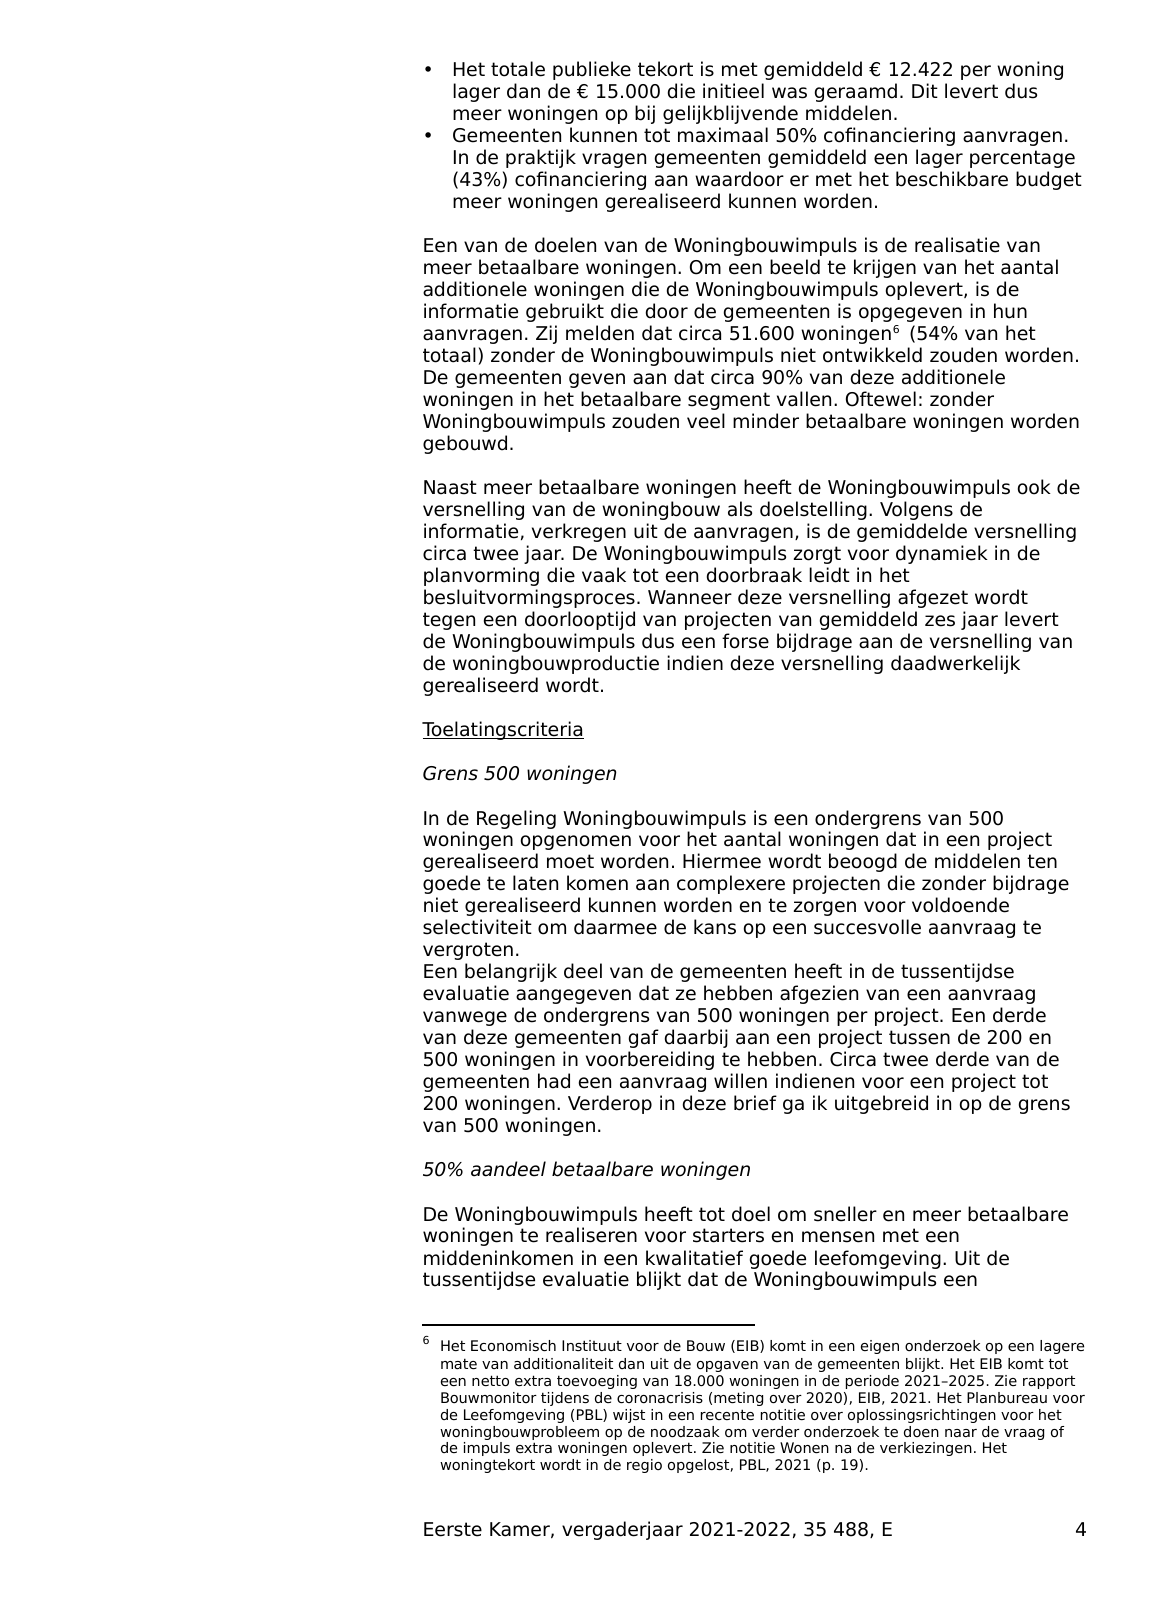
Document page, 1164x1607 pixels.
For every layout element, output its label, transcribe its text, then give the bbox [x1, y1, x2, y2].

text • Gemeenten kunnen tot maximaal 50% cofinanciering aanvragen. In de praktijk vragen gemeenten gemiddeld een lager percentage (43%) cofinanciering aan waardoor er met het beschikbare budget meer woningen gerealiseerd kunnen worden. [422, 125, 1087, 213]
text Naast meer betaalbare woningen heeft de Woningbouwimpuls ook de versnelling van de woningbouw als doelstelling. Volgens de informatie, verkregen uit de aanvragen, is de gemiddelde versnelling circa twee jaar. De Woningbouwimpuls zorgt voor dynamiek in de planvorming die vaak tot een doorbraak leidt in het besluitvormingsproces. Wanneer deze versnelling afgezet wordt tegen een doorlooptijd van projecten van gemiddeld zes jaar levert de Woningbouwimpuls dus een forse bijdrage aan de versnelling van de woningbouwproductie indien deze versnelling daadwerkelijk gerealiseerd wordt. [422, 477, 1087, 697]
subtitle 50% aandeel betaalbare woningen [422, 1159, 1087, 1181]
text Een van de doelen van de Woningbouwimpuls is de realisatie van meer betaalbare woningen. Om een beeld te krijgen van het aantal additionele woningen die de Woningbouwimpuls oplevert, is de informatie gebruikt die door de gemeenten is opgegeven in hun aanvragen. Zij melden dat circa 51.600 woningen (54% van het totaal) zonder de Woningbouwimpuls niet ontwikkeld zouden worden. De gemeenten geven aan dat circa 90% van deze additionele woningen in het betaalbare segment vallen. Oftewel: zonder Woningbouwimpuls zouden veel minder betaalbare woningen worden gebouwd. [422, 235, 1087, 455]
subtitle Grens 500 woningen [422, 763, 1087, 785]
subtitle Toelatingscriteria [422, 719, 1087, 741]
text Een belangrijk deel van de gemeenten heeft in de tussentijdse evaluatie aangegeven dat ze hebben afgezien van een aanvraag vanwege de ondergrens van 500 woningen per project. Een derde van deze gemeenten gaf daarbij aan een project tussen de 200 en 500 woningen in voorbereiding te hebben. Circa twee derde van de gemeenten had een aanvraag willen indienen voor een project tot 200 woningen. Verderop in deze brief ga ik uitgebreid in op de grens van 500 woningen. [422, 961, 1087, 1137]
text In de Regeling Woningbouwimpuls is een ondergrens van 500 woningen opgenomen voor het aantal woningen dat in een project gerealiseerd moet worden. Hiermee wordt beoogd de middelen ten goede te laten komen aan complexere projecten die zonder bijdrage niet gerealiseerd kunnen worden en te zorgen voor voldoende selectiviteit om daarmee de kans op een succesvolle aanvraag te vergroten. [422, 807, 1087, 961]
text Het Economisch Instituut voor de Bouw (EIB) komt in een eigen onderzoek op een lagere mate van additionaliteit dan uit de opgaven van de gemeenten blijkt. Het EIB komt tot een netto extra toevoeging van 18.000 woningen in de periode 2021–2025. Zie rapport Bouwmonitor tijdens de coronacrisis (meting over 2020), EIB, 2021. Het Planbureau voor de Leefomgeving (PBL) wijst in een recente notitie over oplossingsrichtingen voor het woningbouwprobleem op de noodzaak om verder onderzoek te doen naar de vraag of de impuls extra woningen oplevert. Zie notitie Wonen na de verkiezingen. Het woningtekort wordt in de regio opgelost, PBL, 2021 (p. 19). [422, 1334, 1087, 1474]
text • Het totale publieke tekort is met gemiddeld € 12.422 per woning lager dan de € 15.000 die initieel was geraamd. Dit levert dus meer woningen op bij gelijkblijvende middelen. [422, 59, 1087, 125]
text De Woningbouwimpuls heeft tot doel om sneller en meer betaalbare woningen te realiseren voor starters en mensen met een middeninkomen in een kwalitatief goede leefomgeving. Uit de tussentijdse evaluatie blijkt dat de Woningbouwimpuls een [422, 1203, 1087, 1291]
